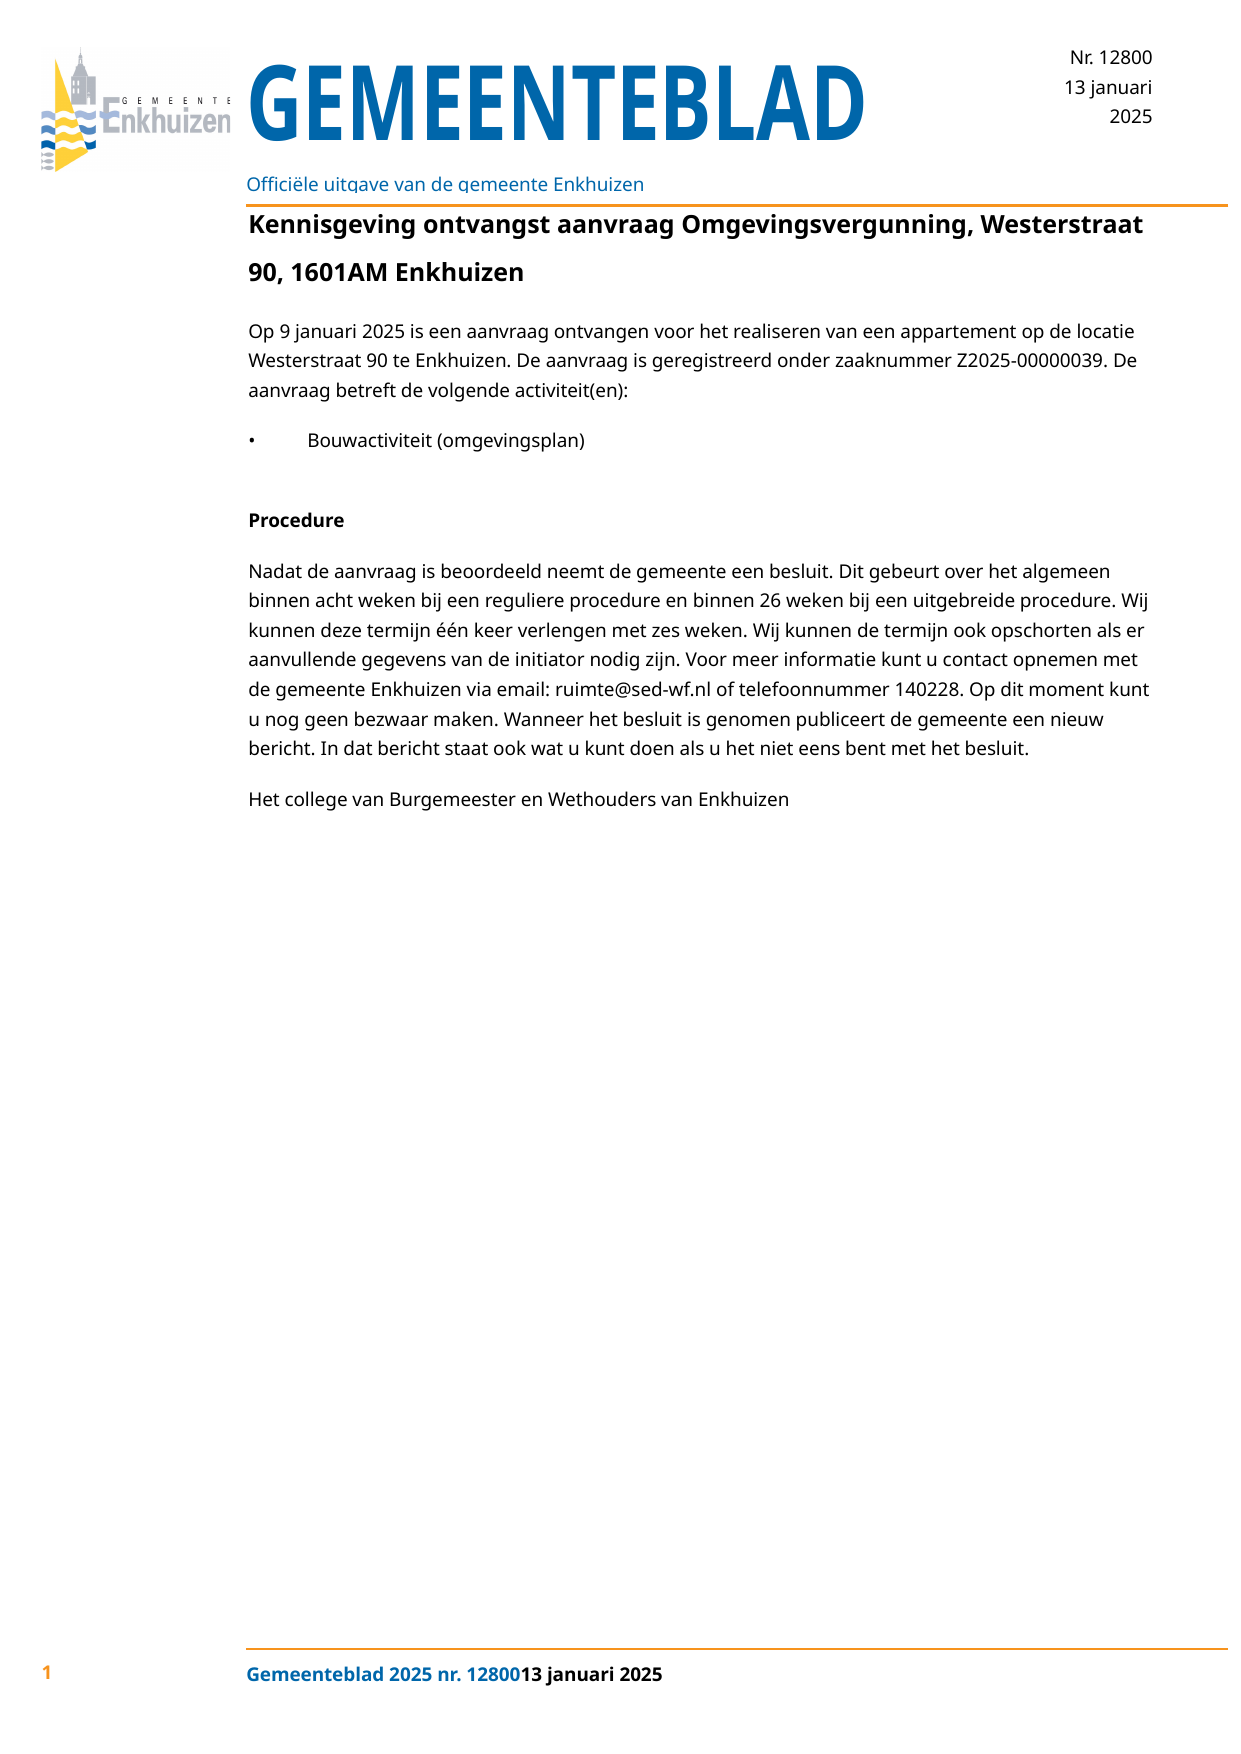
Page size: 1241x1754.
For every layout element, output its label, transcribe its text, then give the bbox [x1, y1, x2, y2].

text Nadat de aanvraag is beoordeeld neemt de gemeente een besluit. Dit gebeurt over het algemeen binnen acht weken bij een reguliere procedure en binnen 26 weken bij een uitgebreide procedure. Wij kunnen deze termijn één keer verlengen met zes weken. Wij kunnen de termijn ook opschorten als er aanvullende gegevens van de initiator nodig zijn. Voor meer informatie kunt u contact opnemen met de gemeente Enkhuizen via email: ruimte@sed-wf.nl of telefoonnummer 140228. Op dit moment kunt u nog geen bezwaar maken. Wanneer het besluit is genomen publiceert de gemeente een nieuw bericht. In dat bericht staat ook wat u kunt doen als u het niet eens bent met het besluit. [248, 558, 1152, 761]
text Het college van Burgemeester en Wethouders van Enkhuizen [248, 786, 1152, 812]
picture [41, 47, 231, 172]
list Bouwactiviteit (omgevingsplan) [248, 427, 1152, 453]
text Kennisgeving ontvangst aanvraag Omgevingsvergunning, Westerstraat 90, 1601AM Enkhuizen [248, 207, 1152, 288]
text Procedure [248, 507, 1152, 533]
text Op 9 januari 2025 is een aanvraag ontvangen voor het realiseren van een appartement op de locatie Westerstraat 90 te Enkhuizen. De aanvraag is geregistreerd onder zaaknummer Z2025-00000039. De aanvraag betreft de volgende activiteit(en): [248, 318, 1152, 403]
